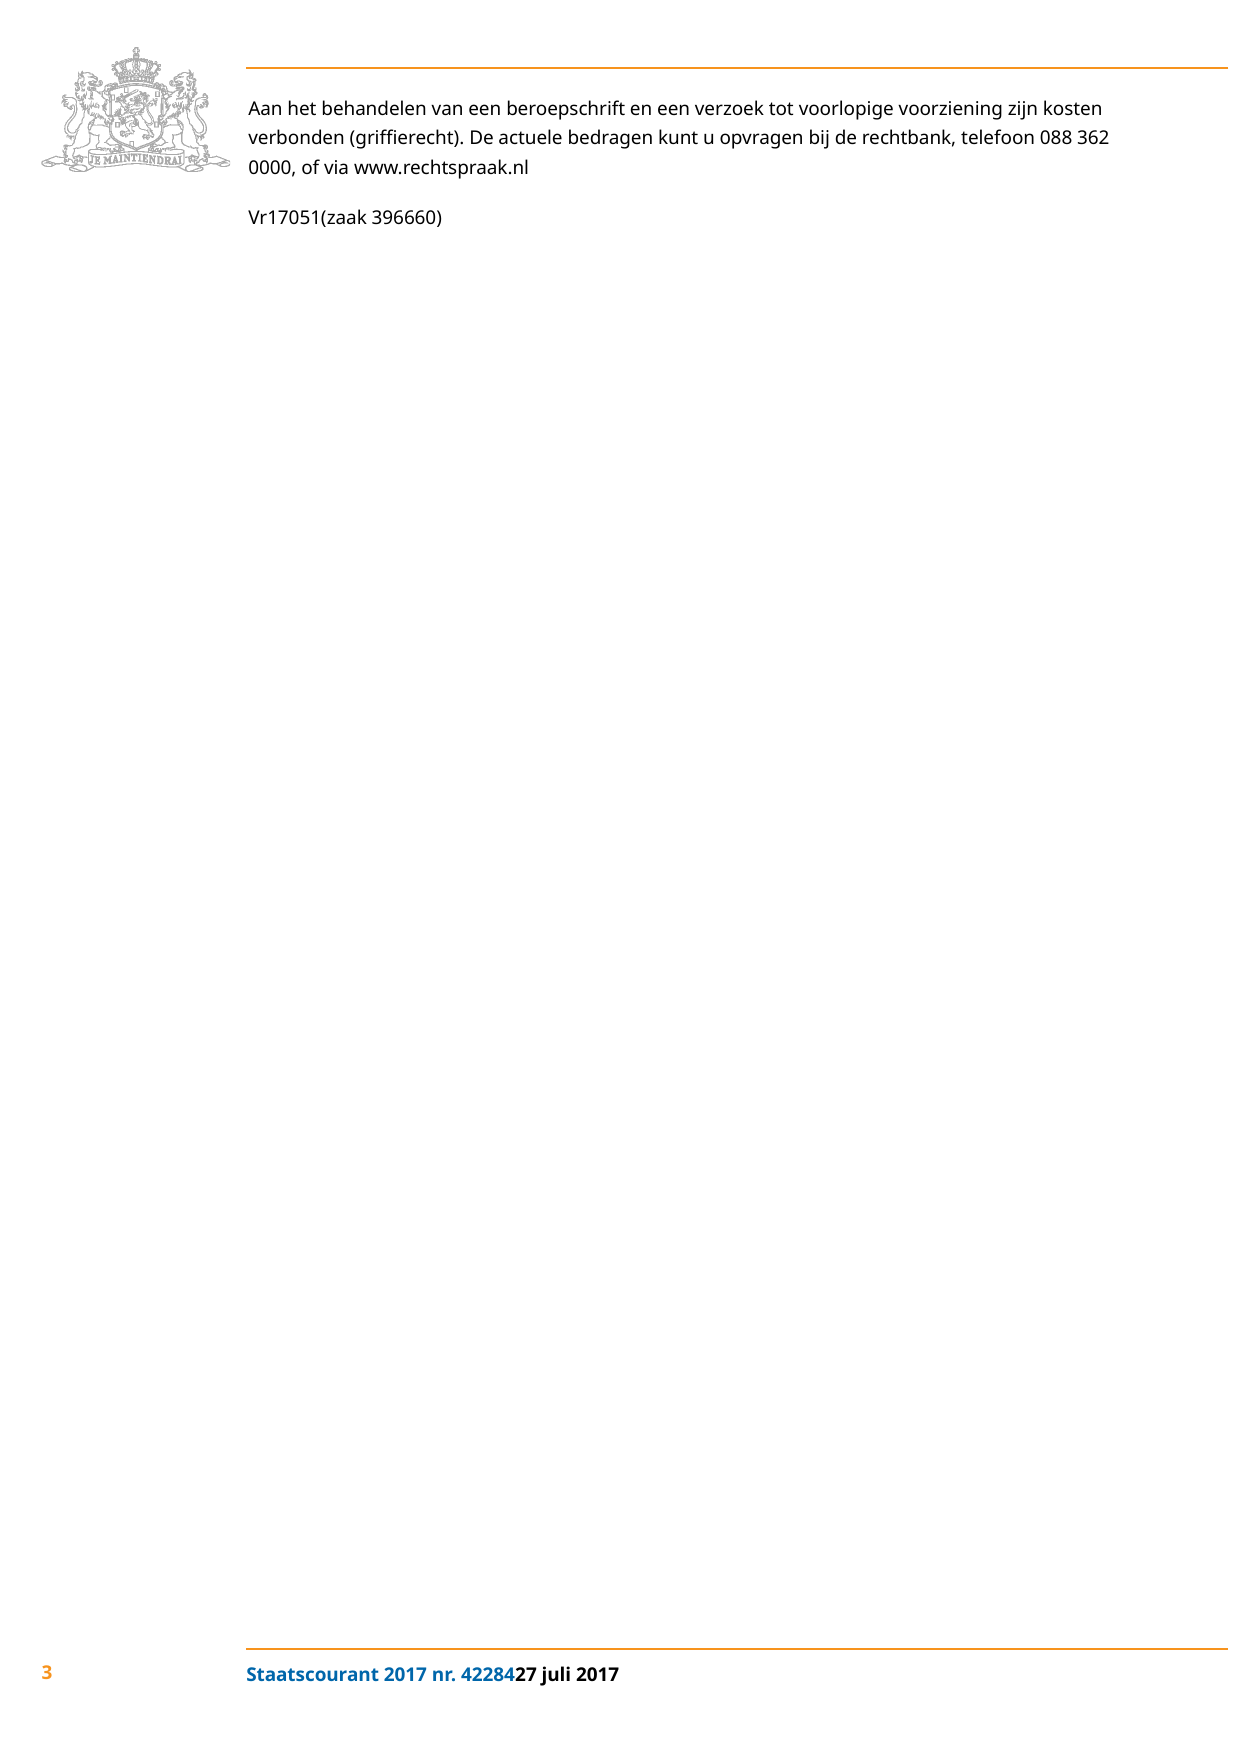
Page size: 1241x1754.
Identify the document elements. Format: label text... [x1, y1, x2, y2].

text Aan het behandelen van een beroepschrift en een verzoek tot voorlopige voorziening zijn kosten verbonden (griffierecht). De actuele bedragen kunt u opvragen bij de rechtbank, telefoon 088 362 0000, of via www.rechtspraak.nl [248, 95, 1152, 180]
picture [41, 47, 231, 172]
text Vr17051(zaak 396660) [248, 204, 1152, 230]
